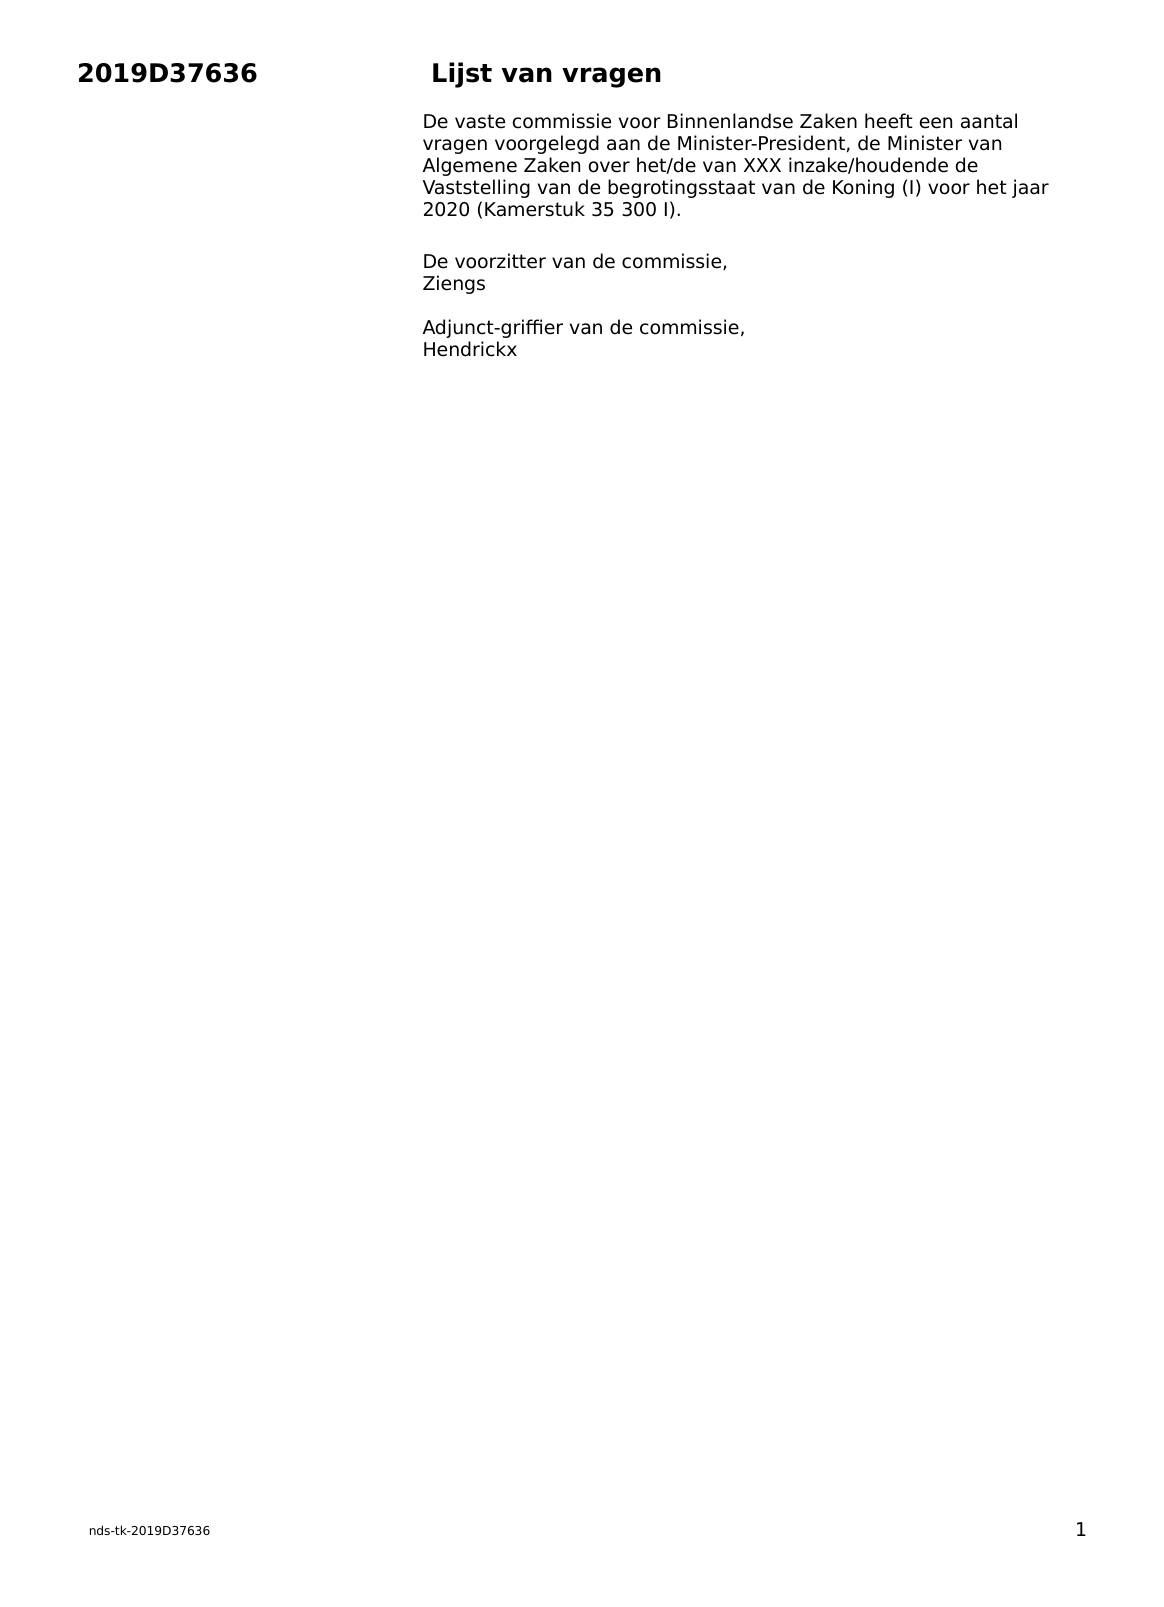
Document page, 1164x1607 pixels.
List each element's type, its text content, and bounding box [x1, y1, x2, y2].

text De voorzitter van de commissie, Ziengs [422, 251, 1087, 295]
text 2019D37636 Lijst van vragen [77, 59, 1087, 89]
text Adjunct-griffier van de commissie, Hendrickx [422, 317, 1087, 361]
text nds-tk-2019D37636 [88, 1524, 323, 1538]
text De vaste commissie voor Binnenlandse Zaken heeft een aantal vragen voorgelegd aan de Minister-President, de Minister van Algemene Zaken over het/de van XXX inzake/houdende de Vaststelling van de begrotingsstaat van de Koning (I) voor het jaar 2020 (Kamerstuk 35 300 I). [422, 111, 1087, 221]
